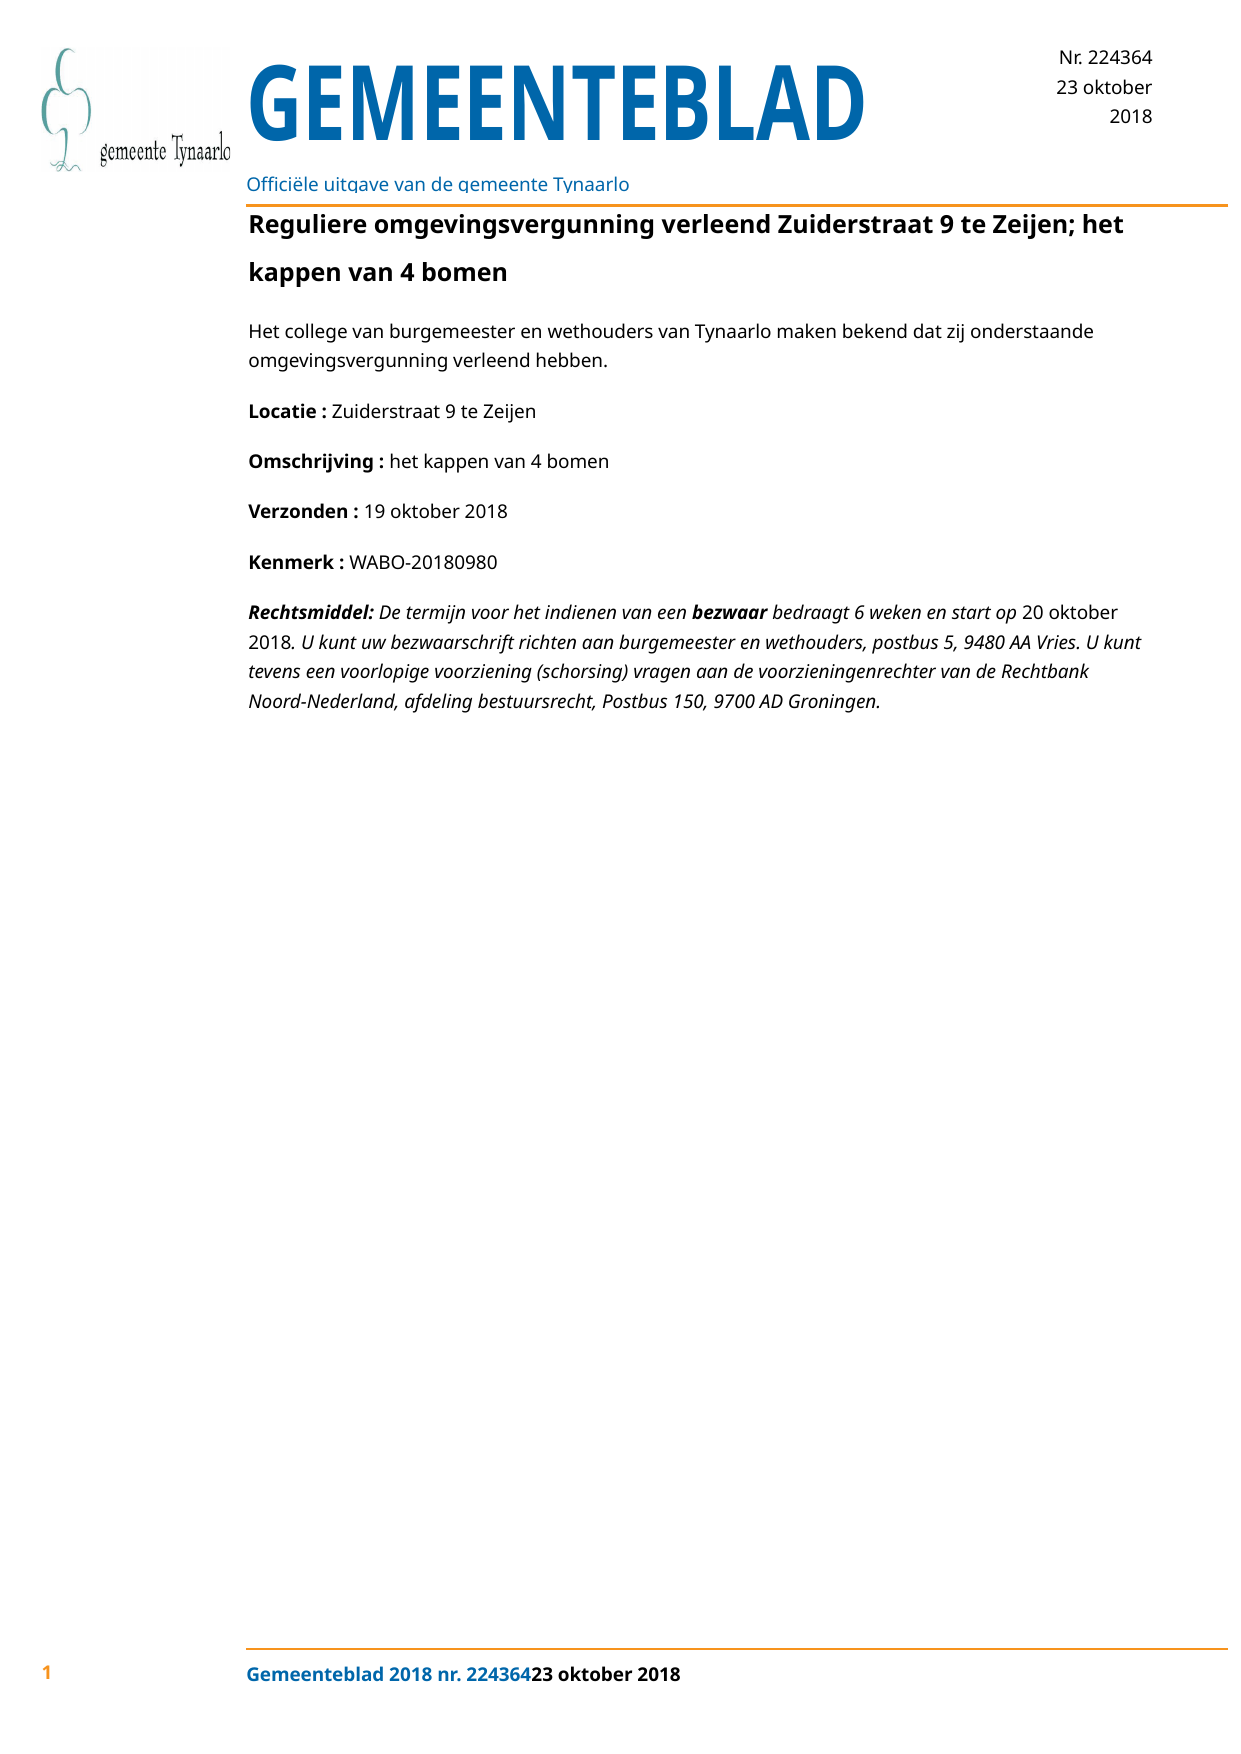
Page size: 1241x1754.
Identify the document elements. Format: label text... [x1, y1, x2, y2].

picture [41, 47, 231, 172]
text Omschrijving : het kappen van 4 bomen [248, 448, 1152, 474]
text Het college van burgemeester en wethouders van Tynaarlo maken bekend dat zij onderstaande omgevingsvergunning verleend hebben. [248, 318, 1152, 373]
text Kenmerk : WABO-20180980 [248, 549, 1152, 575]
text Locatie : Zuiderstraat 9 te Zeijen [248, 398, 1152, 424]
text Verzonden : 19 oktober 2018 [248, 499, 1152, 524]
text Rechtsmiddel: De termijn voor het indienen van een bezwaar bedraagt 6 weken en start op 20 oktober 2018. U kunt uw bezwaarschrift richten aan burgemeester en wethouders, postbus 5, 9480 AA Vries. U kunt tevens een voorlopige voorziening (schorsing) vragen aan de voorzieningenrechter van de Rechtbank Noord-Nederland, afdeling bestuursrecht, Postbus 150, 9700 AD Groningen. [248, 599, 1152, 714]
text Reguliere omgevingsvergunning verleend Zuiderstraat 9 te Zeijen; het kappen van 4 bomen [248, 207, 1152, 288]
